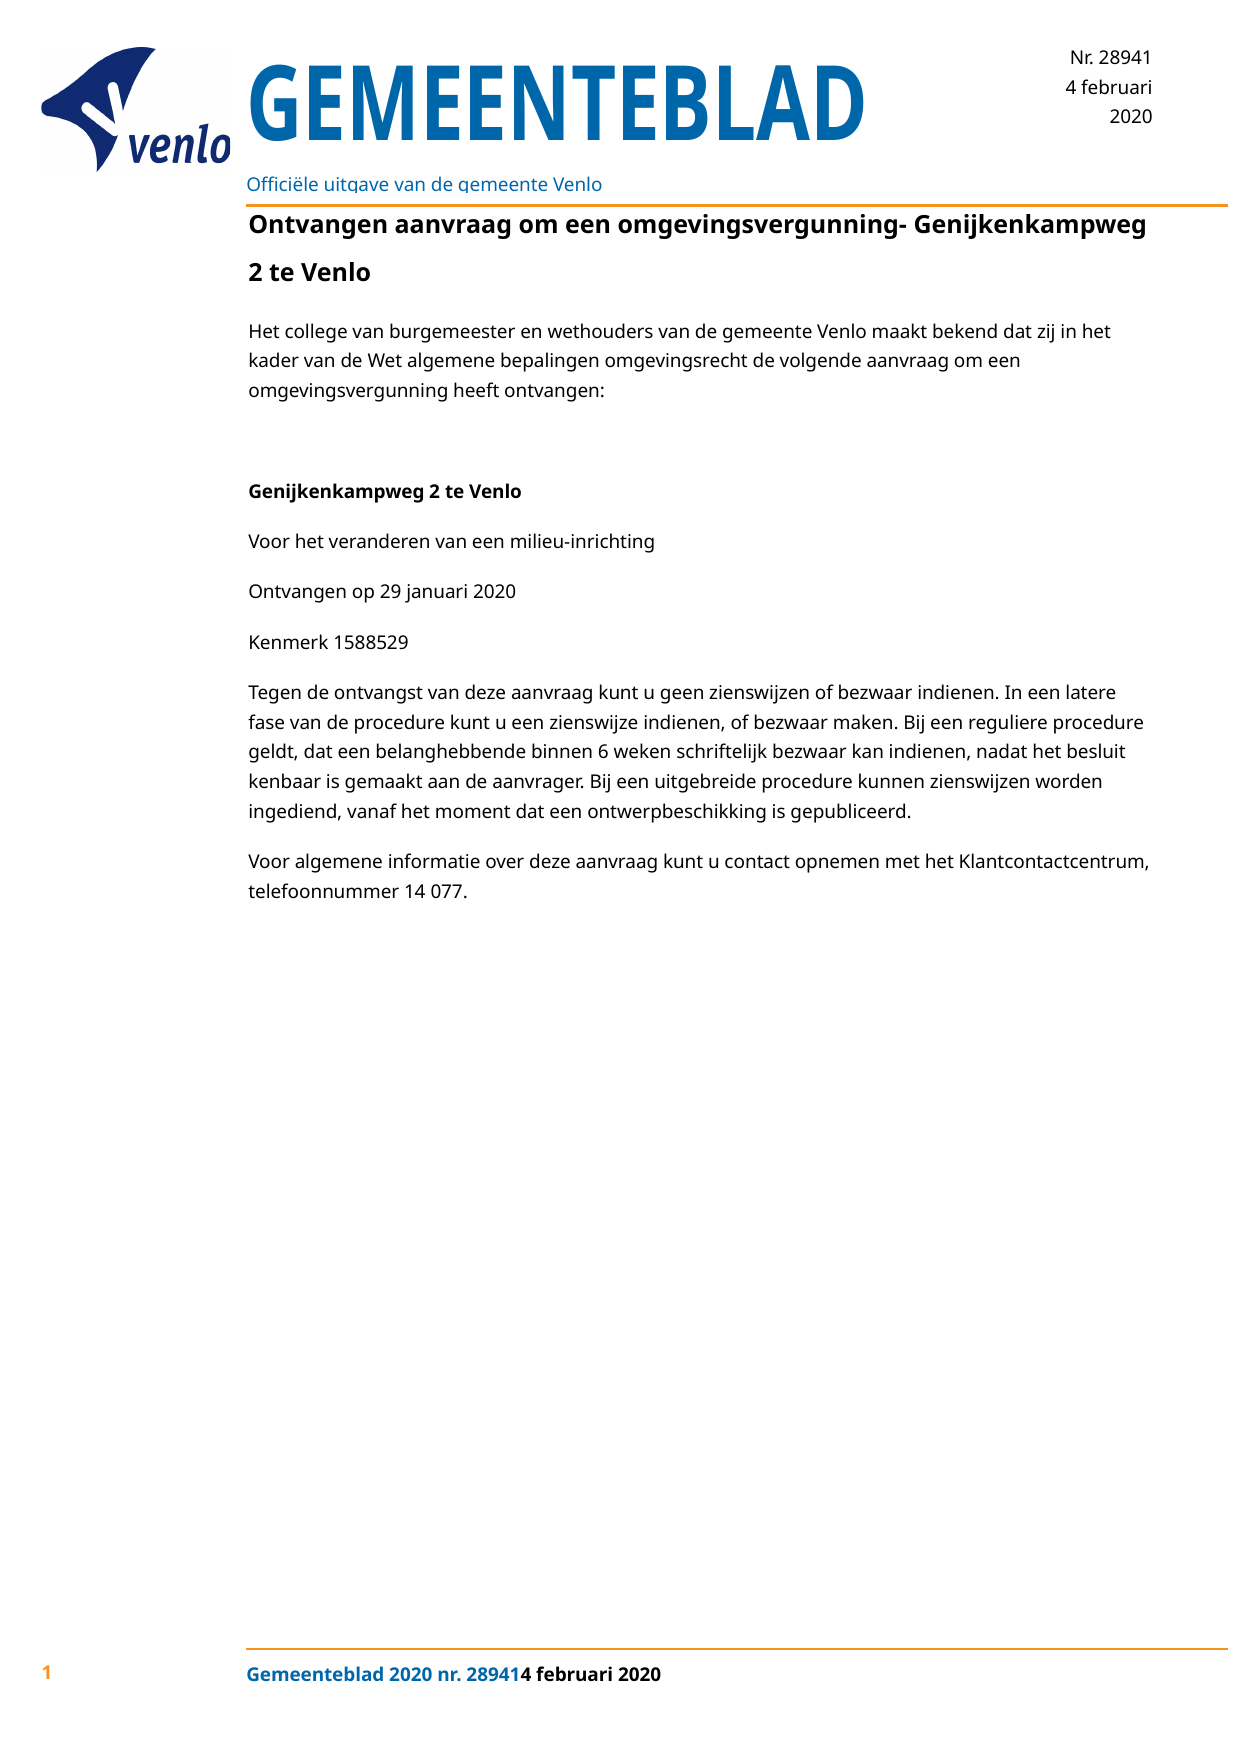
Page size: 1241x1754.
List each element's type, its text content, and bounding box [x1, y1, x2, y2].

text Het college van burgemeester en wethouders van de gemeente Venlo maakt bekend dat zij in het kader van de Wet algemene bepalingen omgevingsrecht de volgende aanvraag om een omgevingsvergunning heeft ontvangen: [248, 318, 1152, 403]
text Genijkenkampweg 2 te Venlo [248, 478, 1152, 504]
picture [41, 47, 231, 172]
text Ontvangen aanvraag om een omgevingsvergunning- Genijkenkampweg 2 te Venlo [248, 207, 1152, 288]
text Voor het veranderen van een milieu-inrichting [248, 528, 1152, 554]
text Tegen de ontvangst van deze aanvraag kunt u geen zienswijzen of bezwaar indienen. In een latere fase van de procedure kunt u een zienswijze indienen, of bezwaar maken. Bij een reguliere procedure geldt, dat een belanghebbende binnen 6 weken schriftelijk bezwaar kan indienen, nadat het besluit kenbaar is gemaakt aan de aanvrager. Bij een uitgebreide procedure kunnen zienswijzen worden ingediend, vanaf het moment dat een ontwerpbeschikking is gepubliceerd. [248, 679, 1152, 824]
text Ontvangen op 29 januari 2020 [248, 579, 1152, 604]
text Kenmerk 1588529 [248, 629, 1152, 655]
text Voor algemene informatie over deze aanvraag kunt u contact opnemen met het Klantcontactcentrum, telefoonnummer 14 077. [248, 848, 1152, 904]
